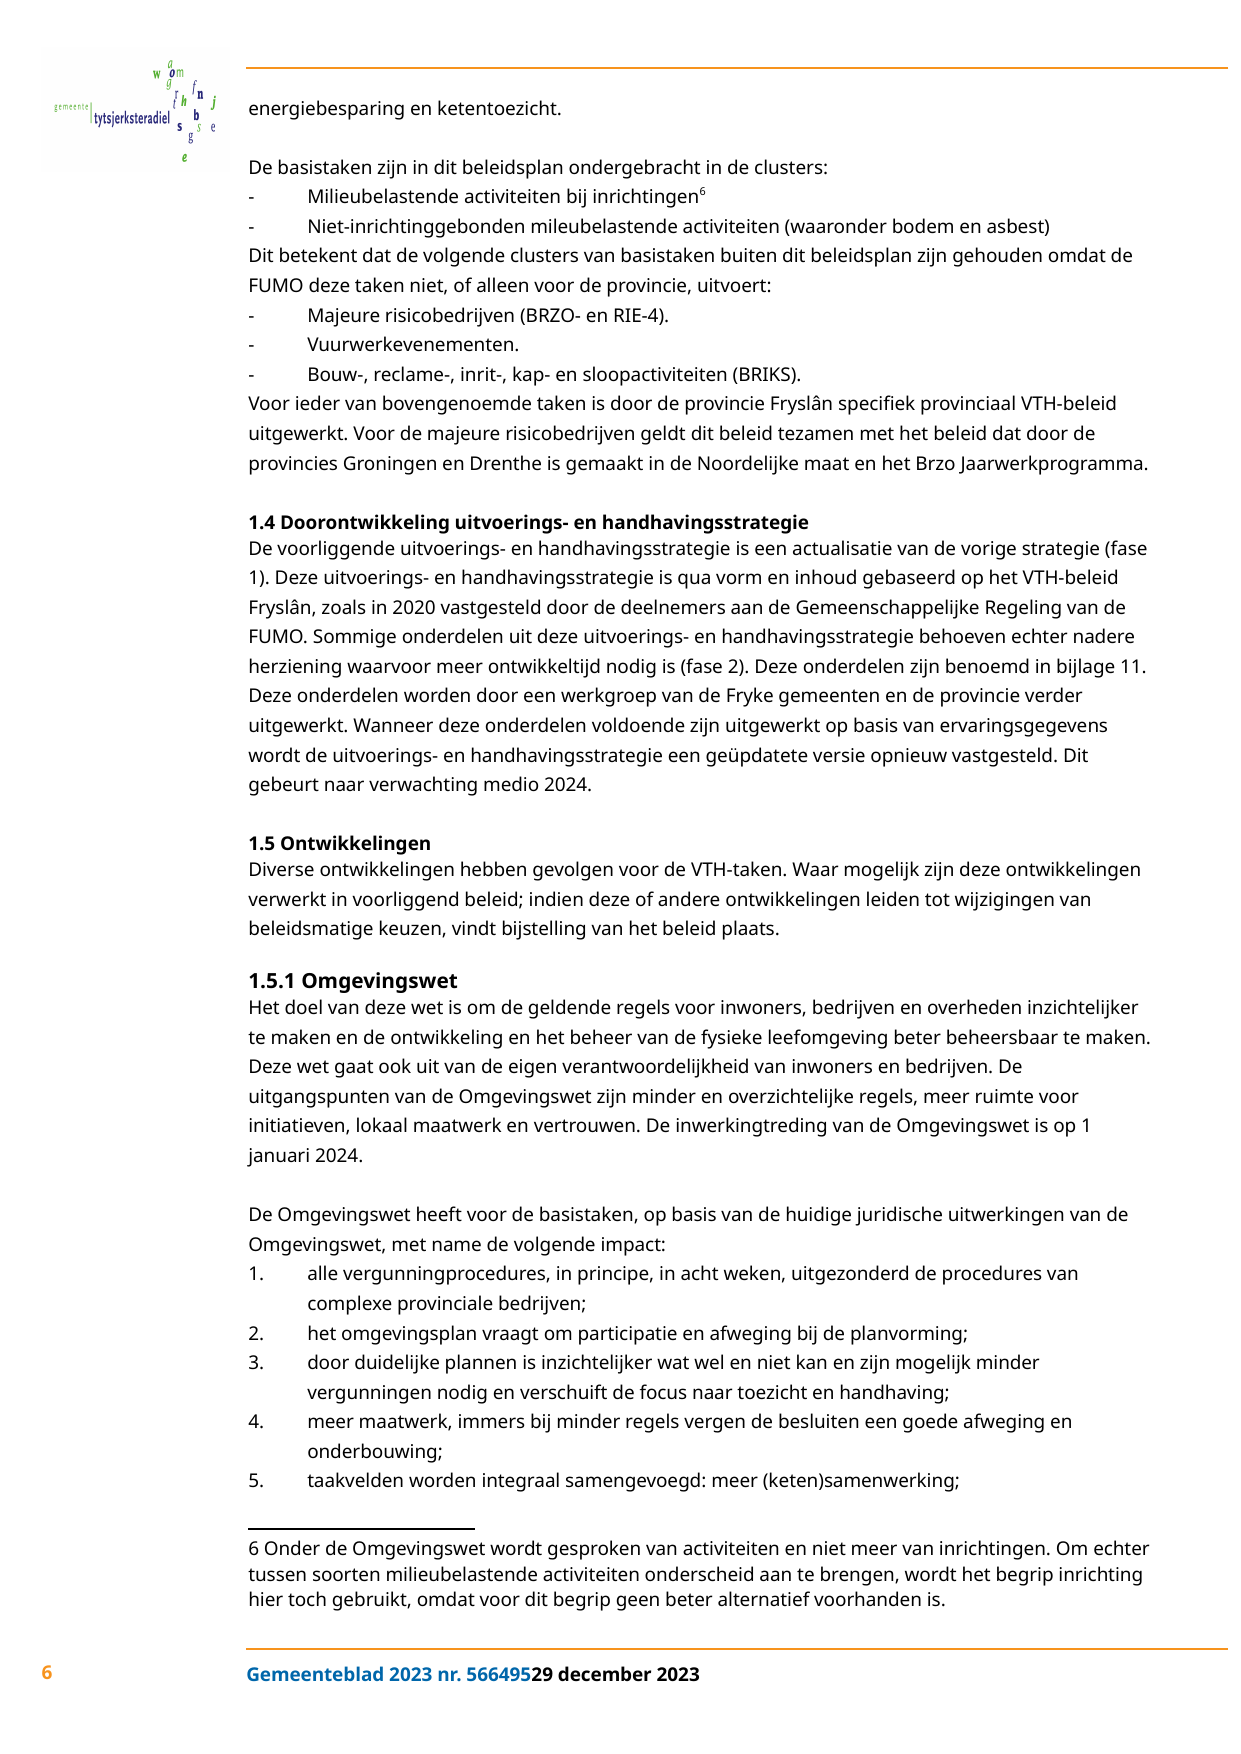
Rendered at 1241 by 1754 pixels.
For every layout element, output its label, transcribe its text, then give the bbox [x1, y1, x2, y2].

text energiebesparing en ketentoezicht. [248, 95, 1152, 121]
list Vuurwerkevenementen. [248, 331, 1152, 357]
text 1.4 Doorontwikkeling uitvoerings- en handhavingsstrategie [248, 509, 1152, 535]
text De Omgevingswet heeft voor de basistaken, op basis van de huidige juridische uitwerkingen van de Omgevingswet, met name de volgende impact: [248, 1201, 1152, 1257]
text De basistaken zijn in dit beleidsplan ondergebracht in de clusters: [248, 154, 1152, 180]
list Niet-inrichtinggebonden mileubelastende activiteiten (waaronder bodem en asbest) [248, 213, 1152, 239]
text De voorliggende uitvoerings- en handhavingsstrategie is een actualisatie van de vorige strategie (fase 1). Deze uitvoerings- en handhavingsstrategie is qua vorm en inhoud gebaseerd op het VTH-beleid Fryslân, zoals in 2020 vastgesteld door de deelnemers aan de Gemeenschappelijke Regeling van de FUMO. Sommige onderdelen uit deze uitvoerings- en handhavingsstrategie behoeven echter nadere herziening waarvoor meer ontwikkeltijd nodig is (fase 2). Deze onderdelen zijn benoemd in bijlage 11. Deze onderdelen worden door een werkgroep van de Fryke gemeenten en de provincie verder uitgewerkt. Wanneer deze onderdelen voldoende zijn uitgewerkt op basis van ervaringsgegevens wordt de uitvoerings- en handhavingsstrategie een geüpdatete versie opnieuw vastgesteld. Dit gebeurt naar verwachting medio 2024. [248, 535, 1152, 797]
text Dit betekent dat de volgende clusters van basistaken buiten dit beleidsplan zijn gehouden omdat de FUMO deze taken niet, of alleen voor de provincie, uitvoert: [248, 243, 1152, 298]
text Diverse ontwikkelingen hebben gevolgen voor de VTH-taken. Waar mogelijk zijn deze ontwikkelingen verwerkt in voorliggend beleid; indien deze of andere ontwikkelingen leiden tot wijzigingen van beleidsmatige keuzen, vindt bijstelling van het beleid plaats. [248, 856, 1152, 941]
text Voor ieder van bovengenoemde taken is door de provincie Fryslân specifiek provinciaal VTH-beleid uitgewerkt. Voor de majeure risicobedrijven geldt dit beleid tezamen met het beleid dat door de provincies Groningen en Drenthe is gemaakt in de Noordelijke maat en het Brzo Jaarwerkprogramma. [248, 391, 1152, 476]
text 1.5.1 Omgevingswet [248, 966, 1152, 994]
list Majeure risicobedrijven (BRZO- en RIE-4). [248, 302, 1152, 328]
picture [41, 47, 231, 172]
list Bouw-, reclame-, inrit-, kap- en sloopactiviteiten (BRIKS). [248, 361, 1152, 387]
text Het doel van deze wet is om de geldende regels voor inwoners, bedrijven en overheden inzichtelijker te maken en de ontwikkeling en het beheer van de fysieke leefomgeving beter beheersbaar te maken. Deze wet gaat ook uit van de eigen verantwoordelijkheid van inwoners en bedrijven. De uitgangspunten van de Omgevingswet zijn minder en overzichtelijke regels, meer ruimte voor initiatieven, lokaal maatwerk en vertrouwen. De inwerkingtreding van de Omgevingswet is op 1 januari 2024. [248, 994, 1152, 1168]
list door duidelijke plannen is inzichtelijker wat wel en niet kan en zijn mogelijk minder vergunningen nodig en verschuift de focus naar toezicht en handhaving; [248, 1349, 1152, 1404]
text 1.5 Ontwikkelingen [248, 831, 1152, 856]
list meer maatwerk, immers bij minder regels vergen de besluiten een goede afweging en onderbouwing; [248, 1408, 1152, 1464]
list het omgevingsplan vraagt om participatie en afweging bij de planvorming; [248, 1320, 1152, 1345]
list Milieubelastende activiteiten bij inrichtingen [248, 183, 1152, 209]
list taakvelden worden integraal samengevoegd: meer (keten)samenwerking; [248, 1468, 1152, 1493]
list Onder de Omgevingswet wordt gesproken van activiteiten en niet meer van inrichtingen. Om echter tussen soorten milieubelastende activiteiten onderscheid aan te brengen, wordt het begrip inrichting hier toch gebruikt, omdat voor dit begrip geen beter alternatief voorhanden is. [248, 1535, 1152, 1612]
list alle vergunningprocedures, in principe, in acht weken, uitgezonderd de procedures van complexe provinciale bedrijven; [248, 1261, 1152, 1316]
